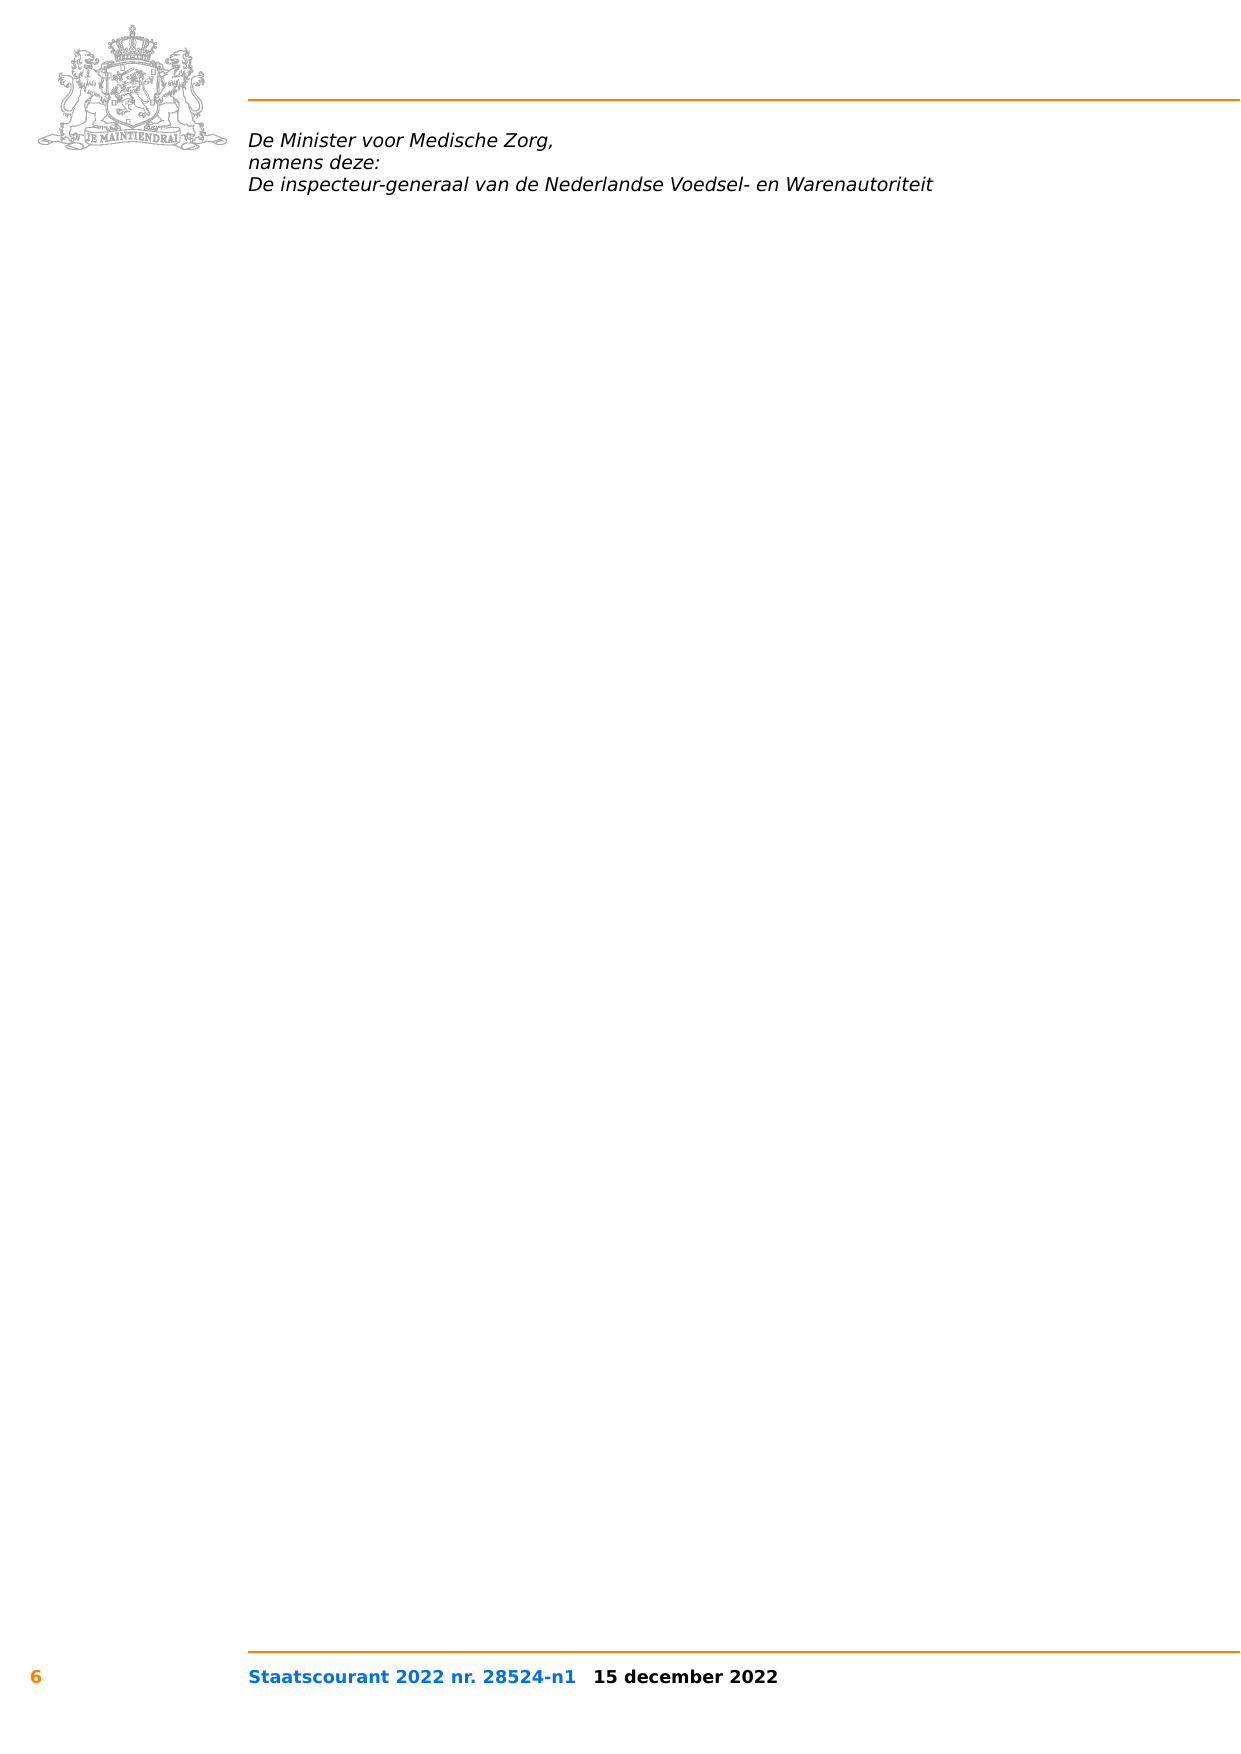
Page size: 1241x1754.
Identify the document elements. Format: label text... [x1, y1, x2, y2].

text De Minister voor Medische Zorg, namens deze: De inspecteur-generaal van de Nederlandse Voedsel- en Warenautoriteit [248, 130, 1163, 196]
picture [38, 25, 227, 150]
